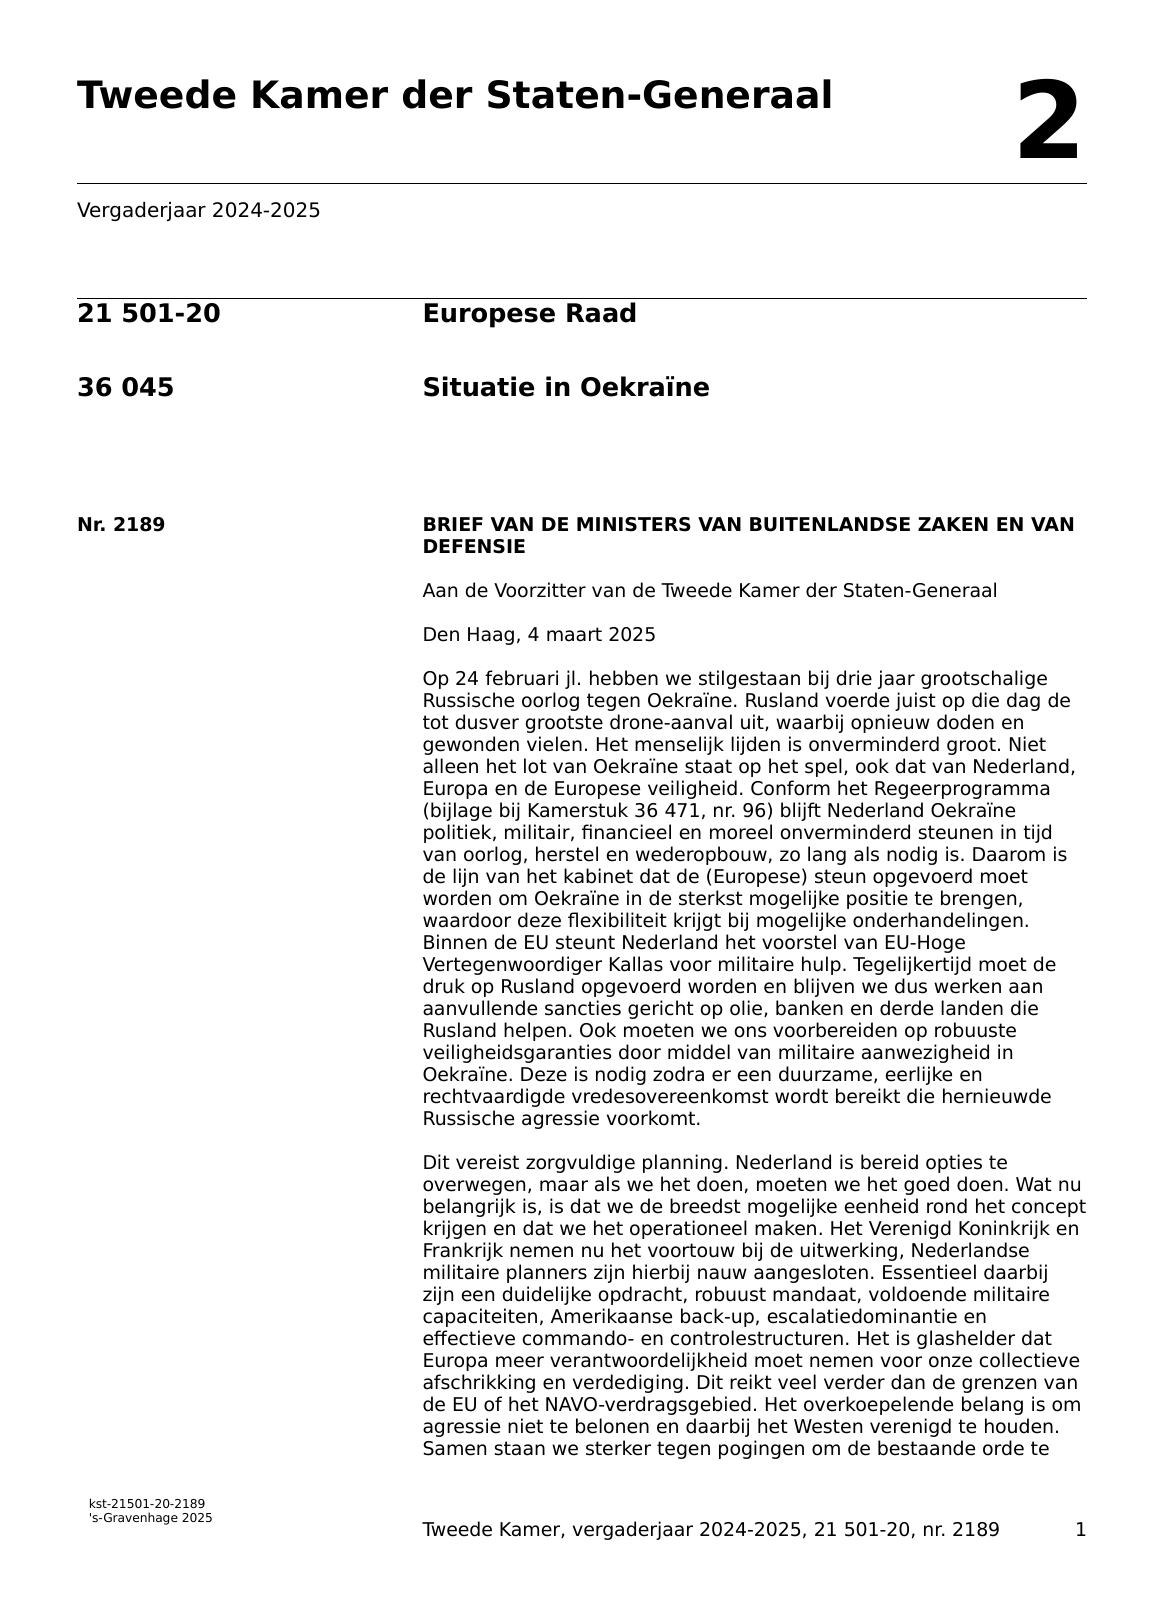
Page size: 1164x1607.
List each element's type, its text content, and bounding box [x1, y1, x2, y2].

table_header 2 [886, 59, 1087, 183]
text 's-Gravenhage 2025 [88, 1511, 323, 1525]
text Op 24 februari jl. hebben we stilgestaan bij drie jaar grootschalige Russische oorlog tegen Oekraïne. Rusland voerde juist op die dag de tot dusver grootste drone-aanval uit, waarbij opnieuw doden en gewonden vielen. Het menselijk lijden is onverminderd groot. Niet alleen het lot van Oekraïne staat op het spel, ook dat van Nederland, Europa en de Europese veiligheid. Conform het Regeerprogramma (bijlage bij Kamerstuk 36 471, nr. 96) blijft Nederland Oekraïne politiek, militair, financieel en moreel onverminderd steunen in tijd van oorlog, herstel en wederopbouw, zo lang als nodig is. Daarom is de lijn van het kabinet dat de (Europese) steun opgevoerd moet worden om Oekraïne in de sterkst mogelijke positie te brengen, waardoor deze flexibiliteit krijgt bij mogelijke onderhandelingen. Binnen de EU steunt Nederland het voorstel van EU-Hoge Vertegenwoordiger Kallas voor militaire hulp. Tegelijkertijd moet de druk op Rusland opgevoerd worden en blijven we dus werken aan aanvullende sancties gericht op olie, banken en derde landen die Rusland helpen. Ook moeten we ons voorbereiden op robuuste veiligheidsgaranties door middel van militaire aanwezigheid in Oekraïne. Deze is nodig zodra er een duurzame, eerlijke en rechtvaardigde vredesovereenkomst wordt bereikt die hernieuwde Russische agressie voorkomt. [422, 668, 1087, 1130]
text Den Haag, 4 maart 2025 [422, 624, 1087, 646]
subtitle 21 501-20 Europese Raad [77, 299, 1087, 329]
subtitle Nr. 2189 BRIEF VAN DE MINISTERS VAN BUITENLANDSE ZAKEN EN VAN DEFENSIE [77, 514, 1087, 558]
text kst-21501-20-2189 [88, 1497, 323, 1511]
subtitle 36 045 Situatie in Oekraïne [77, 373, 1087, 403]
table_cell Vergaderjaar 2024-2025 [77, 184, 1087, 298]
table_header Tweede Kamer der Staten-Generaal [77, 59, 886, 183]
text Aan de Voorzitter van de Tweede Kamer der Staten-Generaal [422, 580, 1087, 602]
text Dit vereist zorgvuldige planning. Nederland is bereid opties te overwegen, maar als we het doen, moeten we het goed doen. Wat nu belangrijk is, is dat we de breedst mogelijke eenheid rond het concept krijgen en dat we het operationeel maken. Het Verenigd Koninkrijk en Frankrijk nemen nu het voortouw bij de uitwerking, Nederlandse militaire planners zijn hierbij nauw aangesloten. Essentieel daarbij zijn een duidelijke opdracht, robuust mandaat, voldoende militaire capaciteiten, Amerikaanse back-up, escalatiedominantie en effectieve commando- en controlestructuren. Het is glashelder dat Europa meer verantwoordelijkheid moet nemen voor onze collectieve afschrikking en verdediging. Dit reikt veel verder dan de grenzen van de EU of het NAVO-verdragsgebied. Het overkoepelende belang is om agressie niet te belonen en daarbij het Westen verenigd te houden. Samen staan we sterker tegen pogingen om de bestaande orde te [422, 1152, 1087, 1460]
